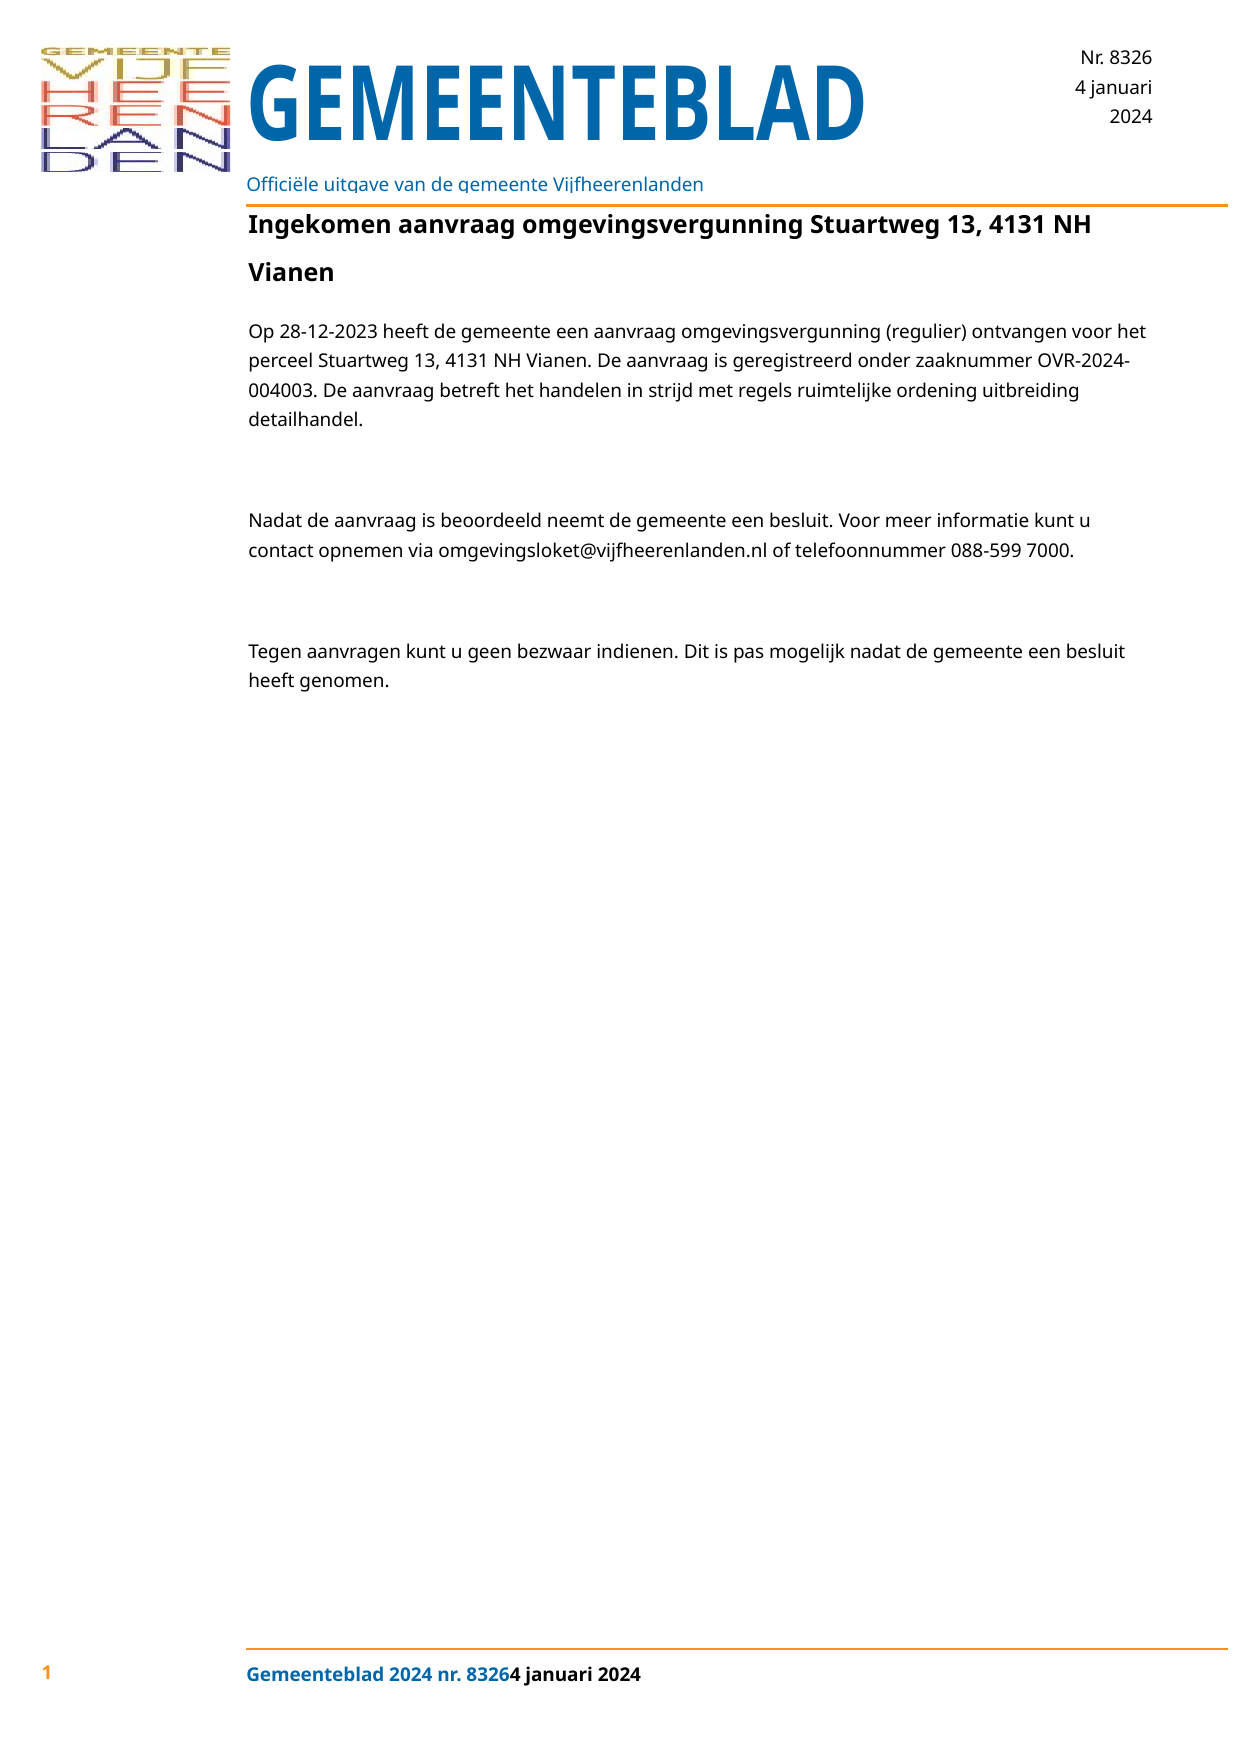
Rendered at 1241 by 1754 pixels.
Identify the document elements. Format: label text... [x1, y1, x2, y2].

text Op 28-12-2023 heeft de gemeente een aanvraag omgevingsvergunning (regulier) ontvangen voor het perceel Stuartweg 13, 4131 NH Vianen. De aanvraag is geregistreerd onder zaaknummer OVR-2024-004003. De aanvraag betreft het handelen in strijd met regels ruimtelijke ordening uitbreiding detailhandel. [248, 318, 1152, 432]
text Tegen aanvragen kunt u geen bezwaar indienen. Dit is pas mogelijk nadat de gemeente een besluit heeft genomen. [248, 638, 1152, 693]
picture [41, 47, 231, 172]
text Ingekomen aanvraag omgevingsvergunning Stuartweg 13, 4131 NH Vianen [248, 207, 1152, 288]
text Nadat de aanvraag is beoordeeld neemt de gemeente een besluit. Voor meer informatie kunt u contact opnemen via omgevingsloket@vijfheerenlanden.nl of telefoonnummer 088-599 7000. [248, 507, 1152, 563]
